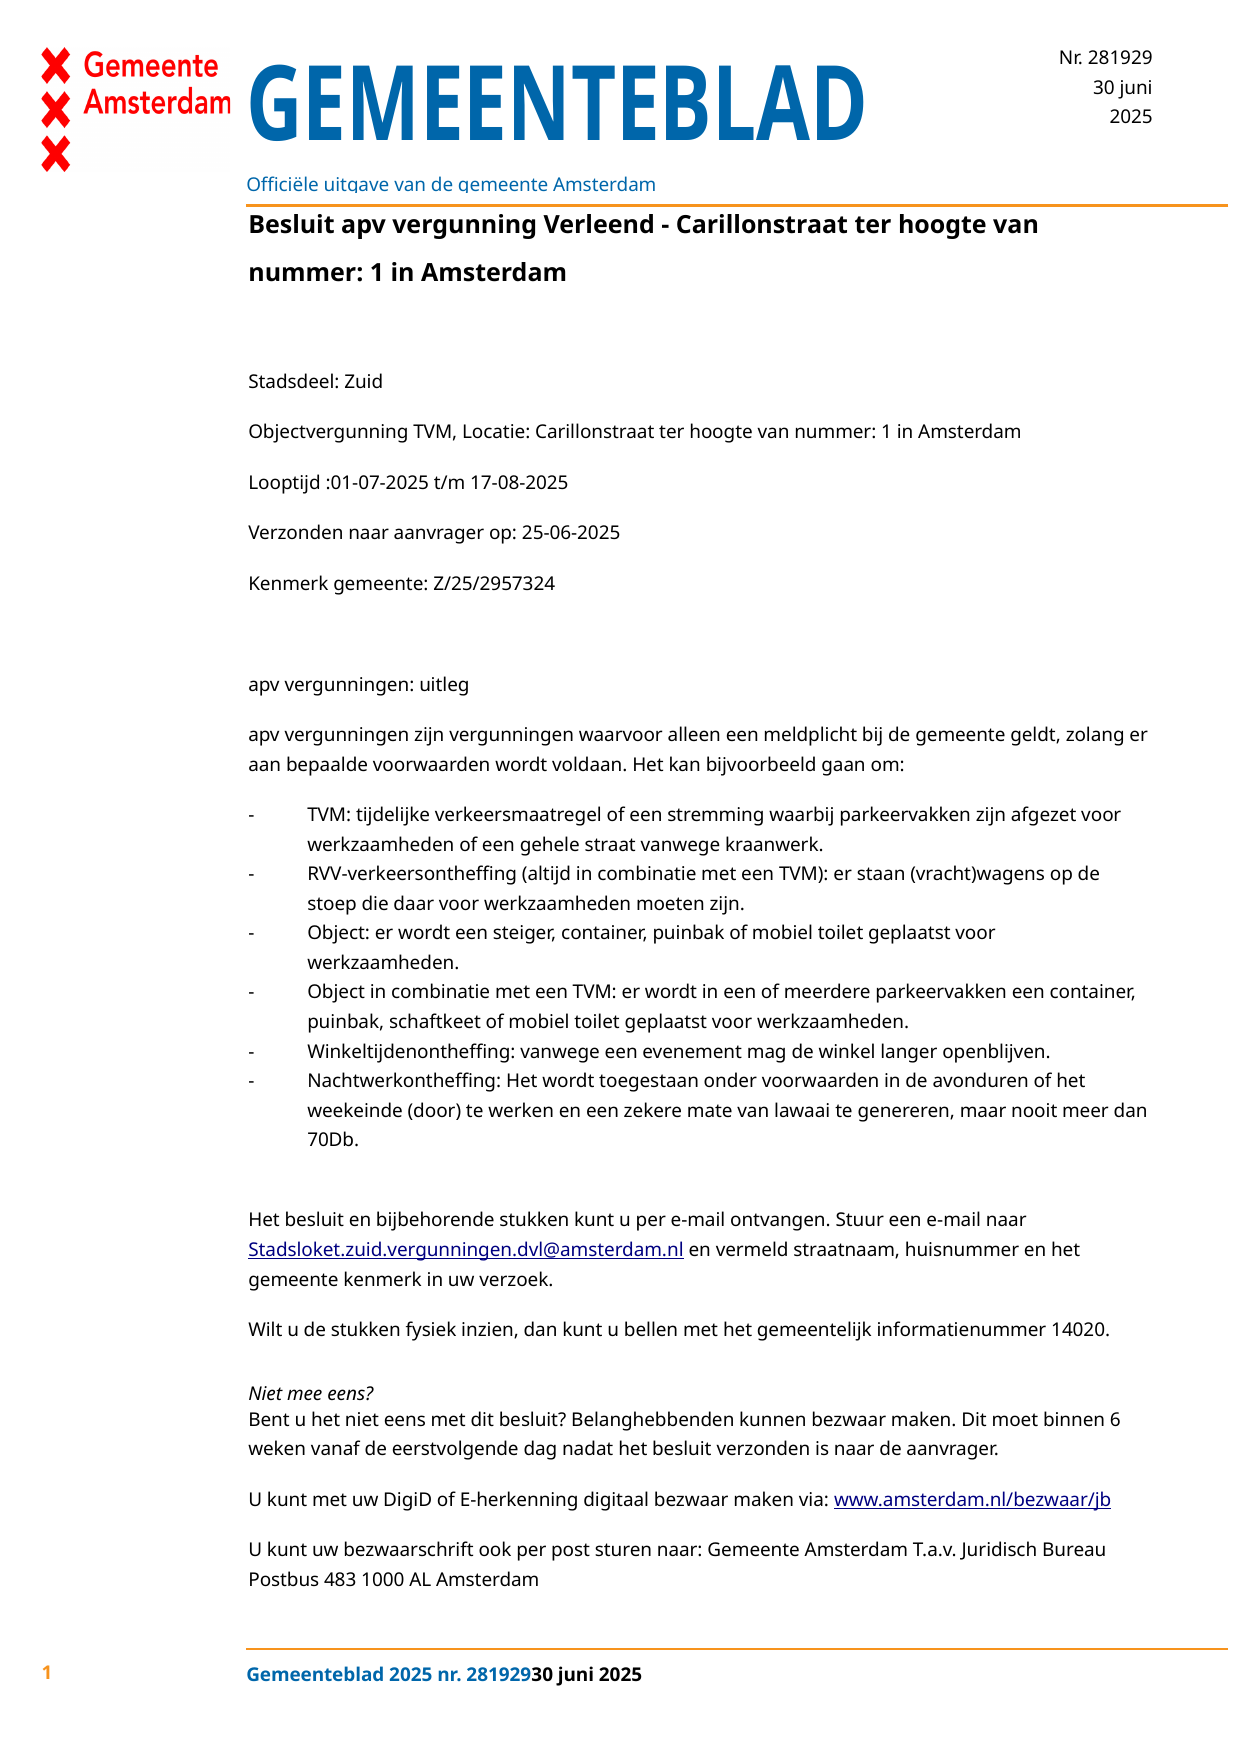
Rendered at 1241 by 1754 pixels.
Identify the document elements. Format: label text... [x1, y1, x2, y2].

text Kenmerk gemeente: Z/25/2957324 [248, 570, 1152, 596]
text U kunt uw bezwaarschrift ook per post sturen naar: Gemeente Amsterdam T.a.v. Juridisch Bureau Postbus 483 1000 AL Amsterdam [248, 1536, 1152, 1592]
text Wilt u de stukken fysiek inzien, dan kunt u bellen met het gemeentelijk informatienummer 14020. [248, 1316, 1152, 1342]
text U kunt met uw DigiD of E-herkenning digitaal bezwaar maken via: www.amsterdam.nl/bezwaar/jb [248, 1486, 1152, 1512]
list RVV-verkeersontheffing (altijd in combinatie met een TVM): er staan (vracht)wagens op de stoep die daar voor werkzaamheden moeten zijn. [248, 860, 1152, 916]
text apv vergunningen zijn vergunningen waarvoor alleen een meldplicht bij de gemeente geldt, zolang er aan bepaalde voorwaarden wordt voldaan. Het kan bijvoorbeeld gaan om: [248, 721, 1152, 777]
text Bent u het niet eens met dit besluit? Belanghebbenden kunnen bezwaar maken. Dit moet binnen 6 weken vanaf de eerstvolgende dag nadat het besluit verzonden is naar de aanvrager. [248, 1406, 1152, 1461]
list Winkeltijdenontheffing: vanwege een evenement mag de winkel langer openblijven. [248, 1038, 1152, 1064]
text Niet mee eens? [248, 1380, 1152, 1406]
text Het besluit en bijbehorende stukken kunt u per e-mail ontvangen. Stuur een e-mail naar Stadsloket.zuid.vergunningen.dvl@amsterdam.nl en vermeld straatnaam, huisnummer en het gemeente kenmerk in uw verzoek. [248, 1207, 1152, 1292]
list Object: er wordt een steiger, container, puinbak of mobiel toilet geplaatst voor werkzaamheden. [248, 919, 1152, 975]
text Verzonden naar aanvrager op: 25-06-2025 [248, 519, 1152, 545]
picture [41, 47, 231, 172]
text Looptijd :01-07-2025 t/m 17-08-2025 [248, 469, 1152, 495]
text Stadsdeel: Zuid [248, 368, 1152, 394]
text Besluit apv vergunning Verleend - Carillonstraat ter hoogte van nummer: 1 in Amsterdam [248, 207, 1152, 288]
list TVM: tijdelijke verkeersmaatregel of een stremming waarbij parkeervakken zijn afgezet voor werkzaamheden of een gehele straat vanwege kraanwerk. [248, 801, 1152, 857]
text Objectvergunning TVM, Locatie: Carillonstraat ter hoogte van nummer: 1 in Amsterdam [248, 419, 1152, 444]
text apv vergunningen: uitleg [248, 671, 1152, 697]
list Object in combinatie met een TVM: er wordt in een of meerdere parkeervakken een container, puinbak, schaftkeet of mobiel toilet geplaatst voor werkzaamheden. [248, 979, 1152, 1034]
list Nachtwerkontheffing: Het wordt toegestaan onder voorwaarden in de avonduren of het weekeinde (door) te werken en een zekere mate van lawaai te genereren, maar nooit meer dan 70Db. [248, 1067, 1152, 1152]
